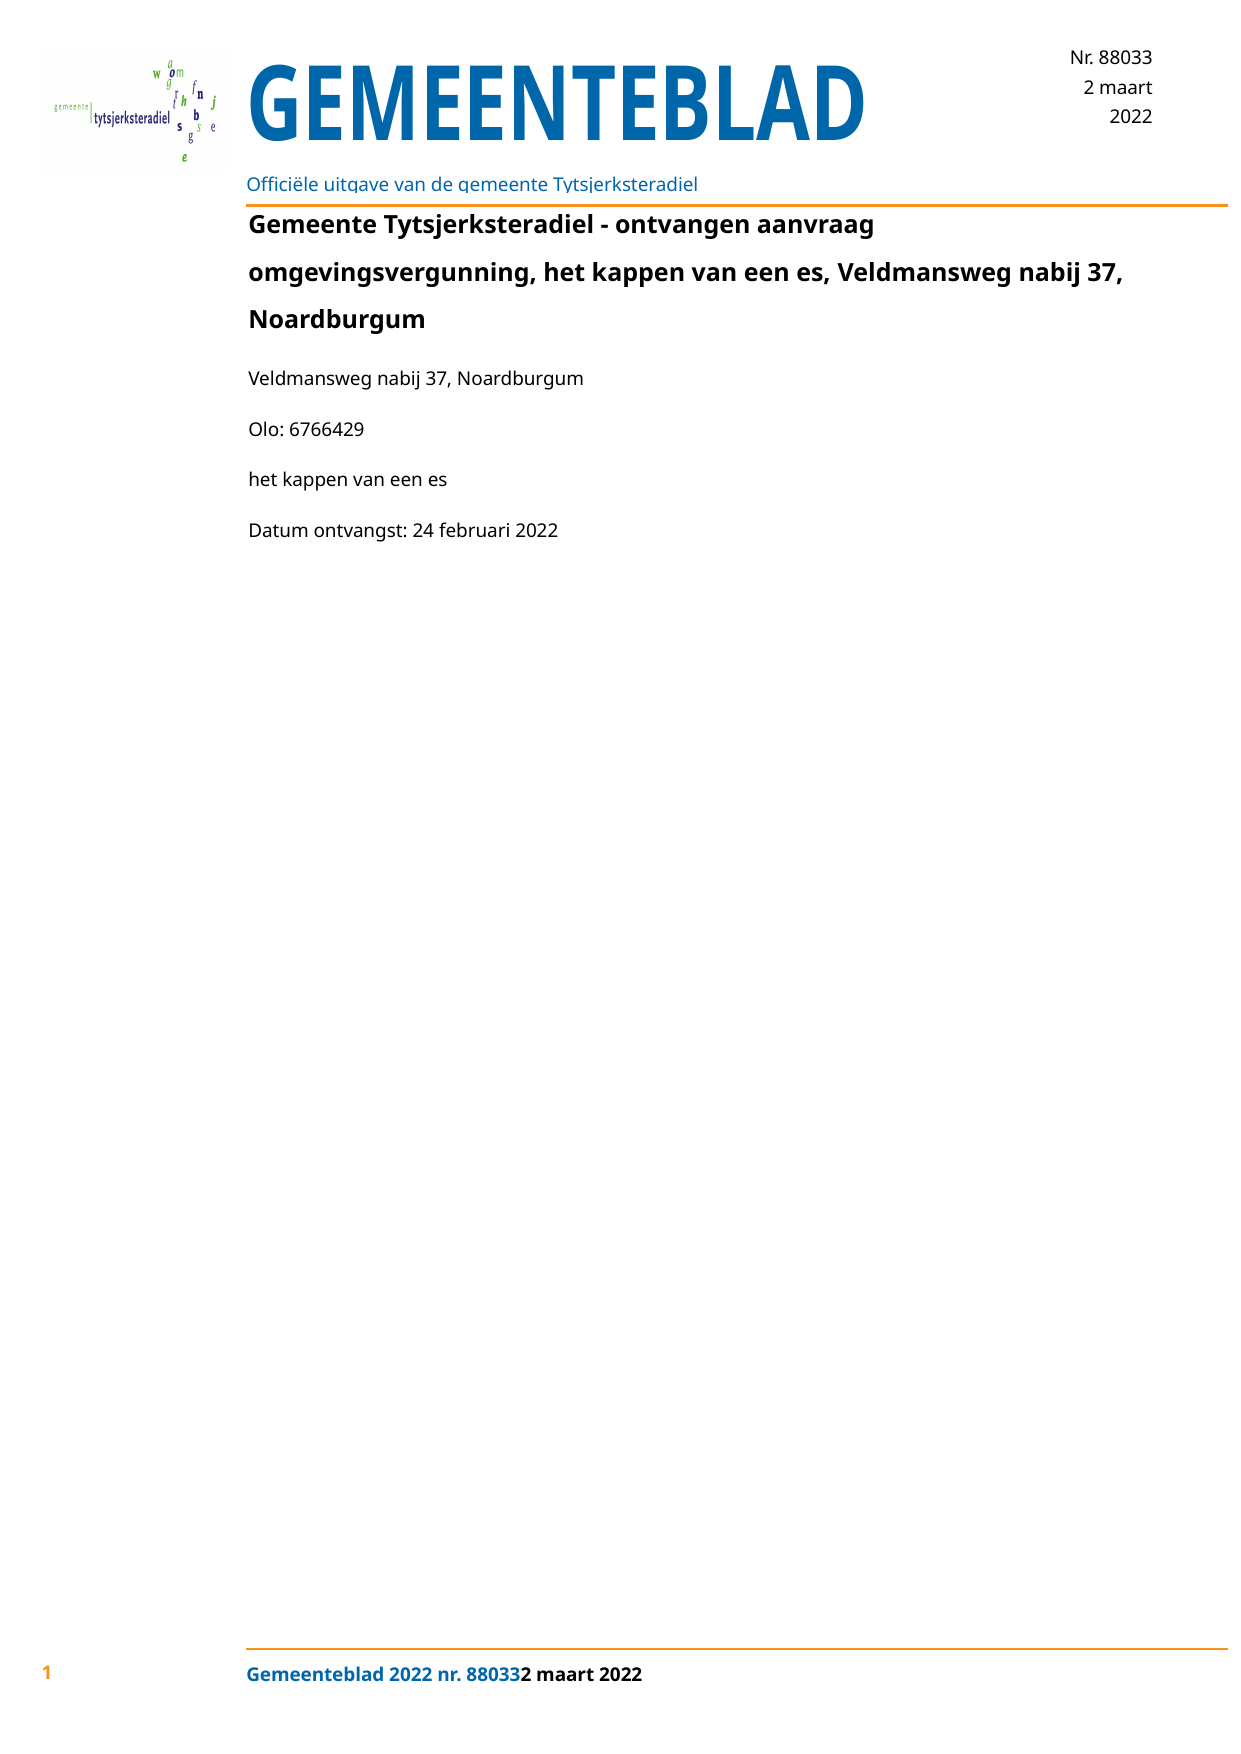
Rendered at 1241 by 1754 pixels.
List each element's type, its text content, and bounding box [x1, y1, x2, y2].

text Gemeente Tytsjerksteradiel - ontvangen aanvraag omgevingsvergunning, het kappen van een es, Veldmansweg nabij 37, Noardburgum [248, 207, 1152, 336]
picture [41, 47, 231, 172]
text Olo: 6766429 [248, 416, 1152, 442]
text het kappen van een es [248, 466, 1152, 492]
text Datum ontvangst: 24 februari 2022 [248, 517, 1152, 542]
text Veldmansweg nabij 37, Noardburgum [248, 366, 1152, 391]
